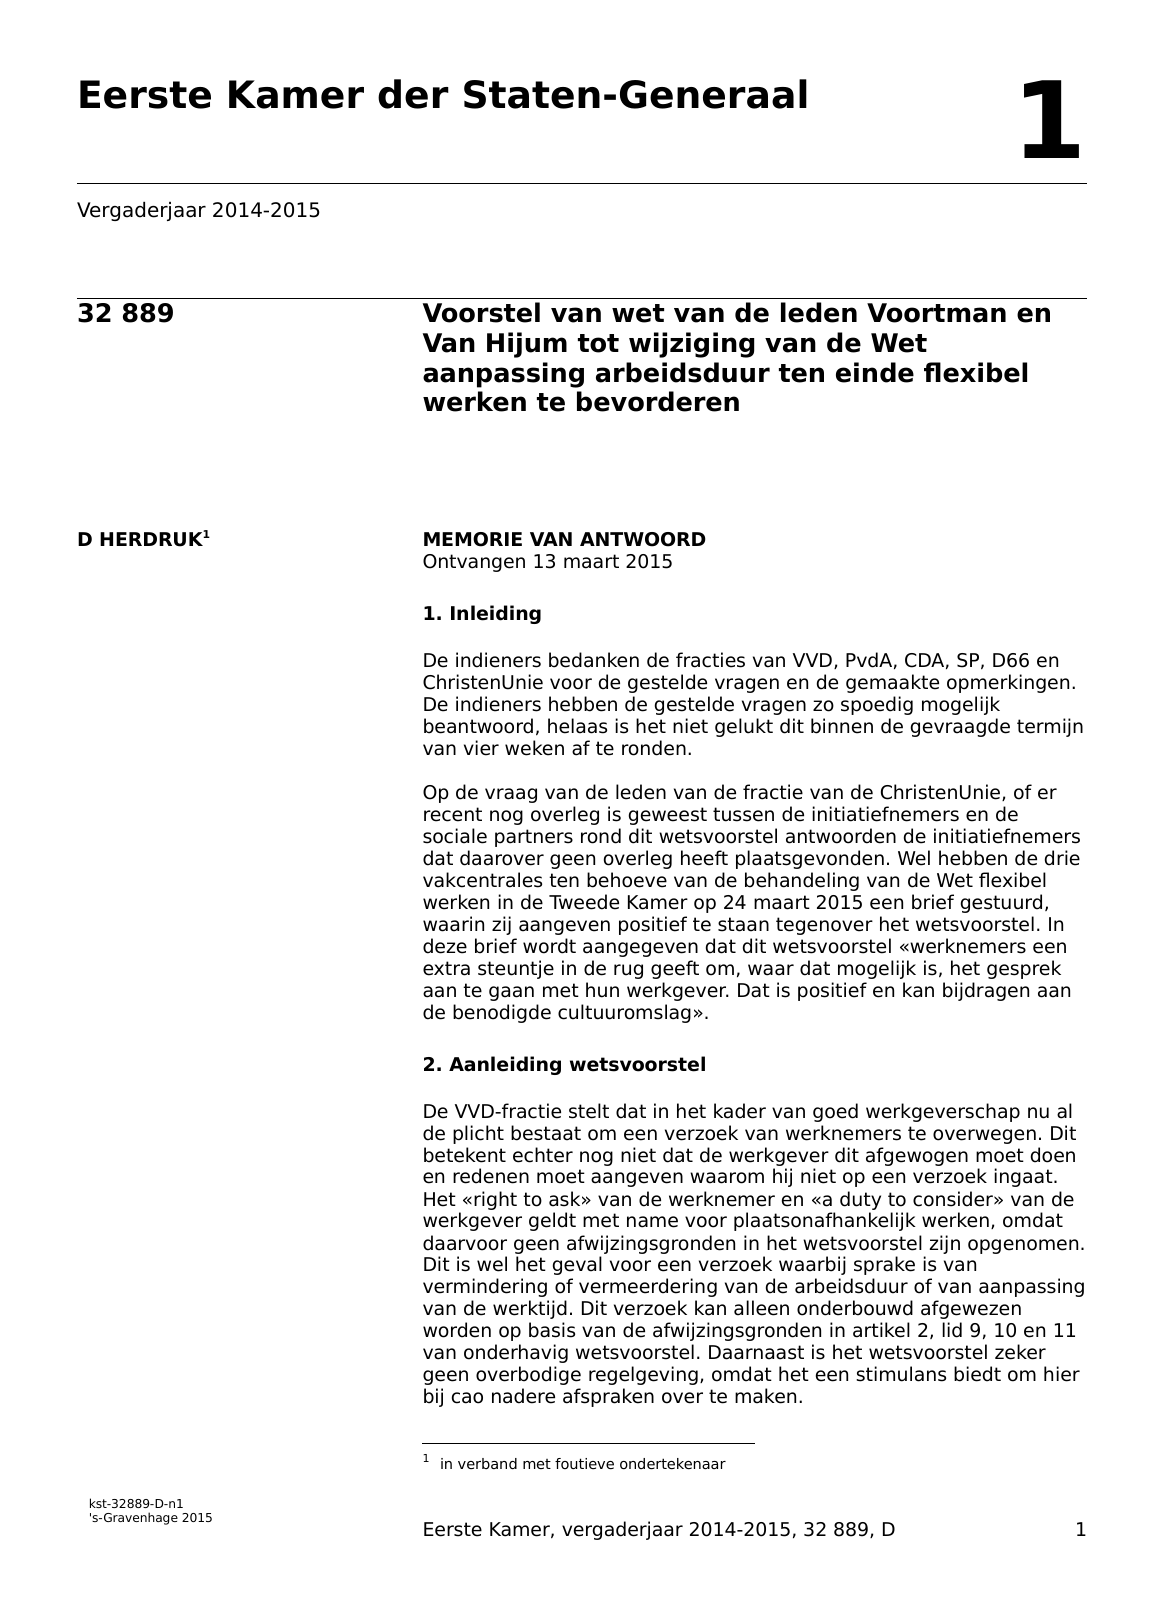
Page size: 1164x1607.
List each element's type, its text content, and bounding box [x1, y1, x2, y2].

subtitle D HERDRUK MEMORIE VAN ANTWOORD [77, 529, 1087, 551]
text in verband met foutieve ondertekenaar [422, 1452, 1087, 1474]
subtitle 32 889 Voorstel van wet van de leden Voortman en Van Hijum tot wijziging van de Wet aanpassing arbeidsduur ten einde flexibel werken te bevorderen [77, 299, 1087, 418]
table_cell Vergaderjaar 2014-2015 [77, 184, 1087, 298]
text kst-32889-D-n1 [88, 1497, 323, 1511]
subtitle 2. Aanleiding wetsvoorstel [422, 1053, 1087, 1076]
text De indieners bedanken de fracties van VVD, PvdA, CDA, SP, D66 en ChristenUnie voor de gestelde vragen en de gemaakte opmerkingen. De indieners hebben de gestelde vragen zo spoedig mogelijk beantwoord, helaas is het niet gelukt dit binnen de gevraagde termijn van vier weken af te ronden. [422, 650, 1087, 759]
table_header Eerste Kamer der Staten-Generaal [77, 59, 886, 183]
subtitle 1. Inleiding [422, 603, 1087, 625]
text Ontvangen 13 maart 2015 [422, 551, 1087, 573]
text 's-Gravenhage 2015 [88, 1511, 323, 1525]
text Op de vraag van de leden van de fractie van de ChristenUnie, of er recent nog overleg is geweest tussen de initiatiefnemers en de sociale partners rond dit wetsvoorstel antwoorden de initiatiefnemers dat daarover geen overleg heeft plaatsgevonden. Wel hebben de drie vakcentrales ten behoeve van de behandeling van de Wet flexibel werken in de Tweede Kamer op 24 maart 2015 een brief gestuurd, waarin zij aangeven positief te staan tegenover het wetsvoorstel. In deze brief wordt aangegeven dat dit wetsvoorstel «werknemers een extra steuntje in de rug geeft om, waar dat mogelijk is, het gesprek aan te gaan met hun werkgever. Dat is positief en kan bijdragen aan de benodigde cultuuromslag». [422, 782, 1087, 1023]
text De VVD-fractie stelt dat in het kader van goed werkgeverschap nu al de plicht bestaat om een verzoek van werknemers te overwegen. Dit betekent echter nog niet dat de werkgever dit afgewogen moet doen en redenen moet aangeven waarom hij niet op een verzoek ingaat. Het «right to ask» van de werknemer en «a duty to consider» van de werkgever geldt met name voor plaatsonafhankelijk werken, omdat daarvoor geen afwijzingsgronden in het wetsvoorstel zijn opgenomen. Dit is wel het geval voor een verzoek waarbij sprake is van vermindering of vermeerdering van de arbeidsduur of van aanpassing van de werktijd. Dit verzoek kan alleen onderbouwd afgewezen worden op basis van de afwijzingsgronden in artikel 2, lid 9, 10 en 11 van onderhavig wetsvoorstel. Daarnaast is het wetsvoorstel zeker geen overbodige regelgeving, omdat het een stimulans biedt om hier bij cao nadere afspraken over te maken. [422, 1101, 1087, 1408]
table_header 1 [886, 59, 1087, 183]
